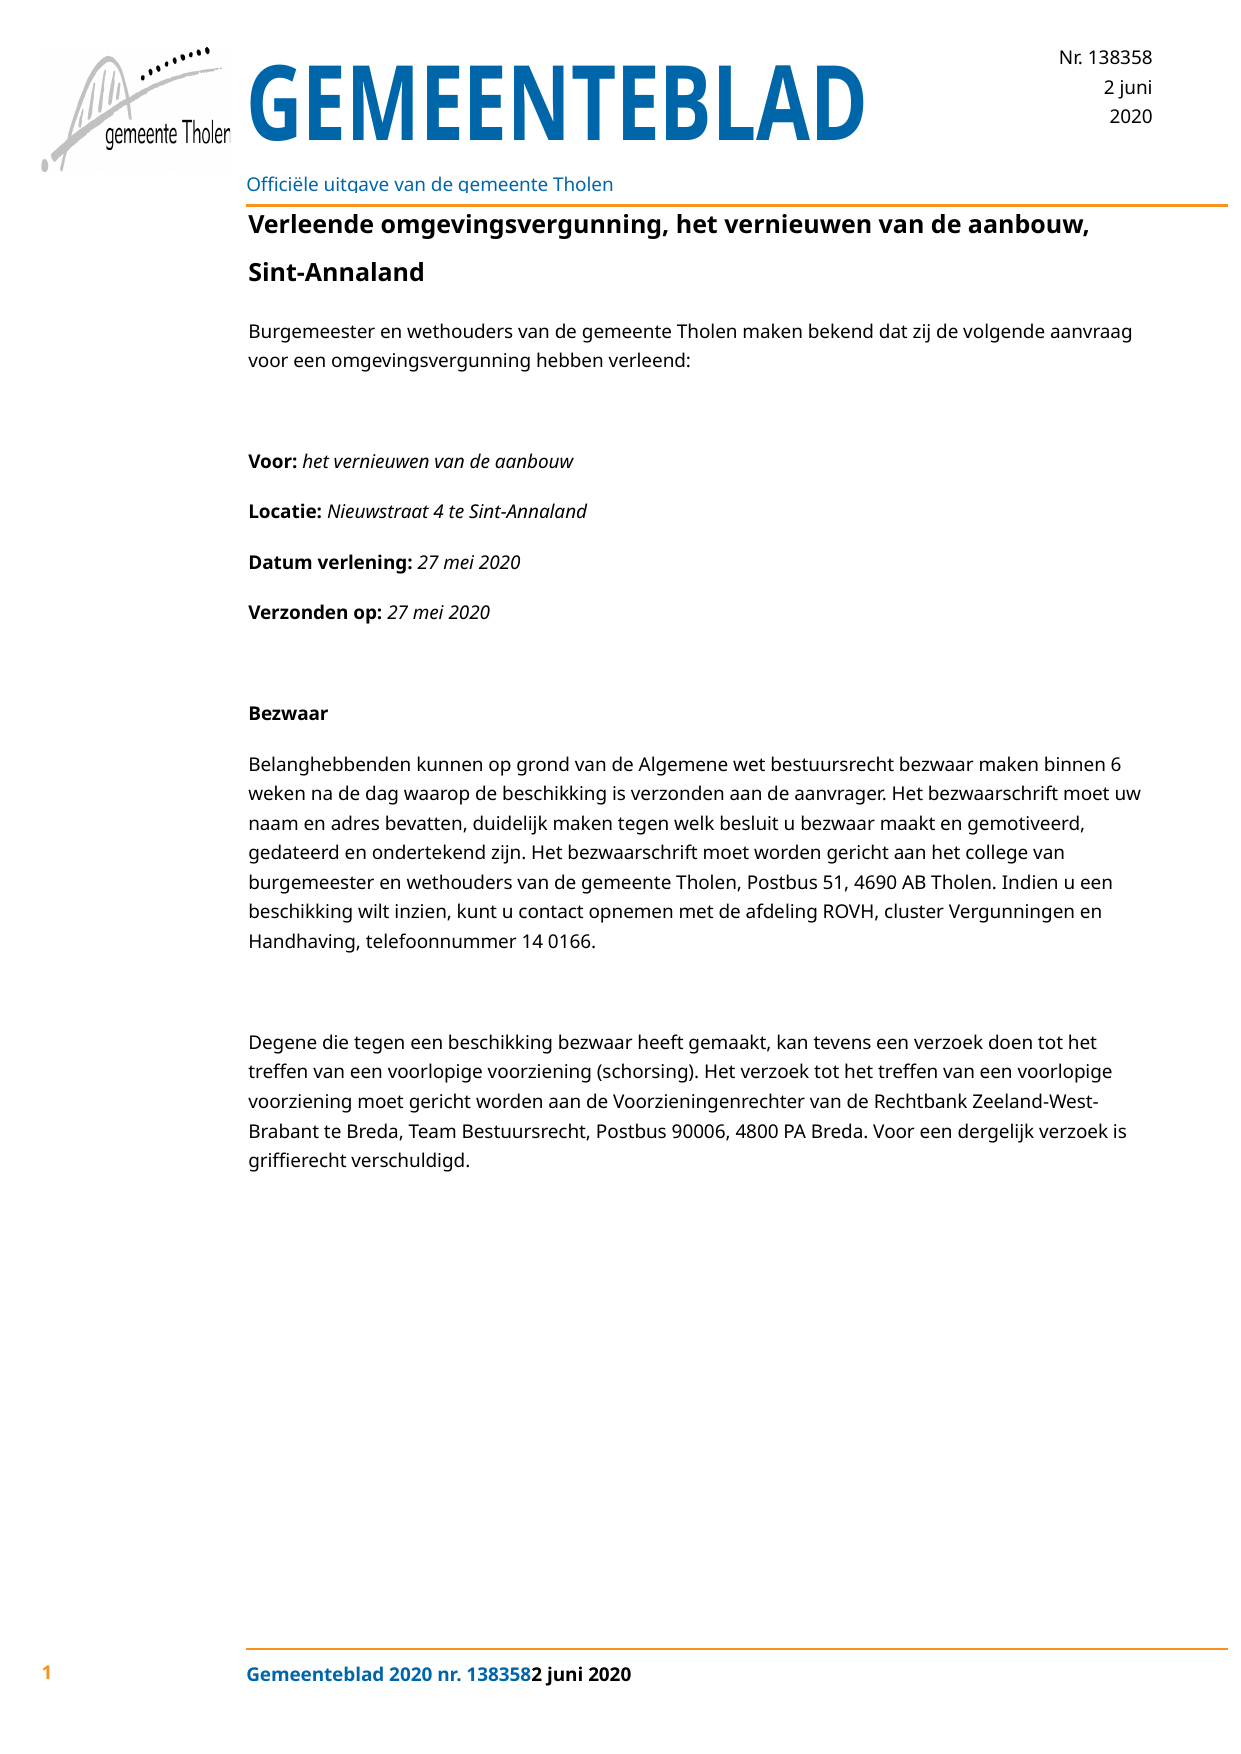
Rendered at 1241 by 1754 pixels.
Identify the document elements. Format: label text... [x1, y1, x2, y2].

text Datum verlening: 27 mei 2020 [248, 549, 1152, 575]
text Belanghebbenden kunnen op grond van de Algemene wet bestuursrecht bezwaar maken binnen 6 weken na de dag waarop de beschikking is verzonden aan de aanvrager. Het bezwaarschrift moet uw naam en adres bevatten, duidelijk maken tegen welk besluit u bezwaar maakt en gemotiveerd, gedateerd en ondertekend zijn. Het bezwaarschrift moet worden gericht aan het college van burgemeester en wethouders van de gemeente Tholen, Postbus 51, 4690 AB Tholen. Indien u een beschikking wilt inzien, kunt u contact opnemen met de afdeling ROVH, cluster Vergunningen en Handhaving, telefoonnummer 14 0166. [248, 751, 1152, 954]
text Burgemeester en wethouders van de gemeente Tholen maken bekend dat zij de volgende aanvraag voor een omgevingsvergunning hebben verleend: [248, 318, 1152, 373]
text Verzonden op: 27 mei 2020 [248, 599, 1152, 625]
text Bezwaar [248, 700, 1152, 726]
text Locatie: Nieuwstraat 4 te Sint-Annaland [248, 499, 1152, 524]
text Voor: het vernieuwen van de aanbouw [248, 448, 1152, 474]
picture [41, 47, 231, 172]
text Degene die tegen een beschikking bezwaar heeft gemaakt, kan tevens een verzoek doen tot het treffen van een voorlopige voorziening (schorsing). Het verzoek tot het treffen van een voorlopige voorziening moet gericht worden aan de Voorzieningenrechter van de Rechtbank Zeeland-West-Brabant te Breda, Team Bestuursrecht, Postbus 90006, 4800 PA Breda. Voor een dergelijk verzoek is griffierecht verschuldigd. [248, 1029, 1152, 1173]
text Verleende omgevingsvergunning, het vernieuwen van de aanbouw, Sint-Annaland [248, 207, 1152, 288]
